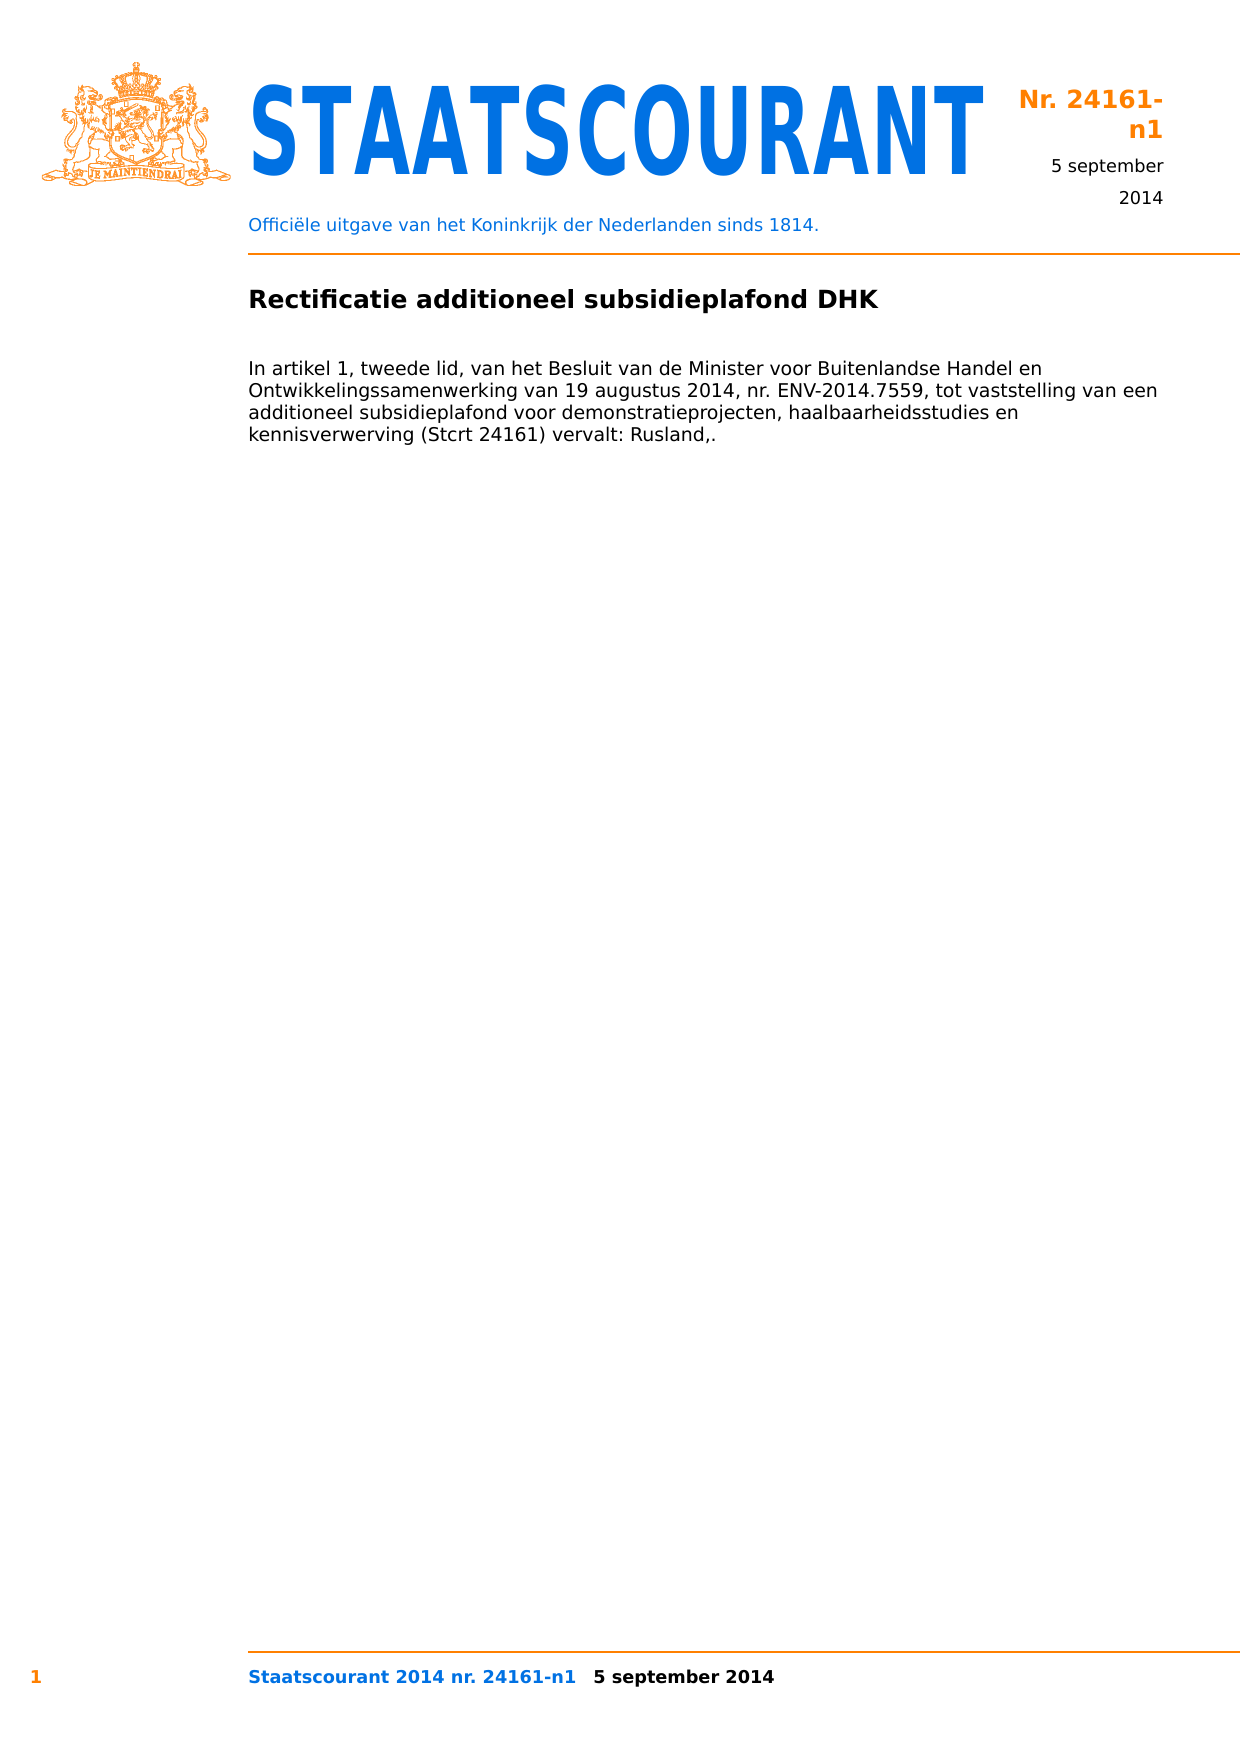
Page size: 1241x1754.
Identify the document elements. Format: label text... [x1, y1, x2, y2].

picture [41, 62, 231, 186]
table_cell 2014 [998, 183, 1240, 215]
text In artikel 1, tweede lid, van het Besluit van de Minister voor Buitenlandse Handel en Ontwikkelingssamenwerking van 19 augustus 2014, nr. ENV-2014.7559, tot vaststelling van een additioneel subsidieplafond voor demonstratieprojecten, haalbaarheidsstudies en kennisverwerving (Stcrt 24161) vervalt: Rusland,. [248, 358, 1163, 446]
table_cell 5 september [998, 150, 1240, 182]
table_header [25, 62, 248, 253]
table_cell Officiële uitgave van het Koninkrijk der Nederlanden sinds 1814. [248, 215, 1240, 253]
table_header STAATSCOURANT [248, 62, 998, 215]
table_header Nr. 24161-n1 [998, 62, 1240, 150]
subtitle Rectificatie additioneel subsidieplafond DHK [248, 285, 1163, 314]
